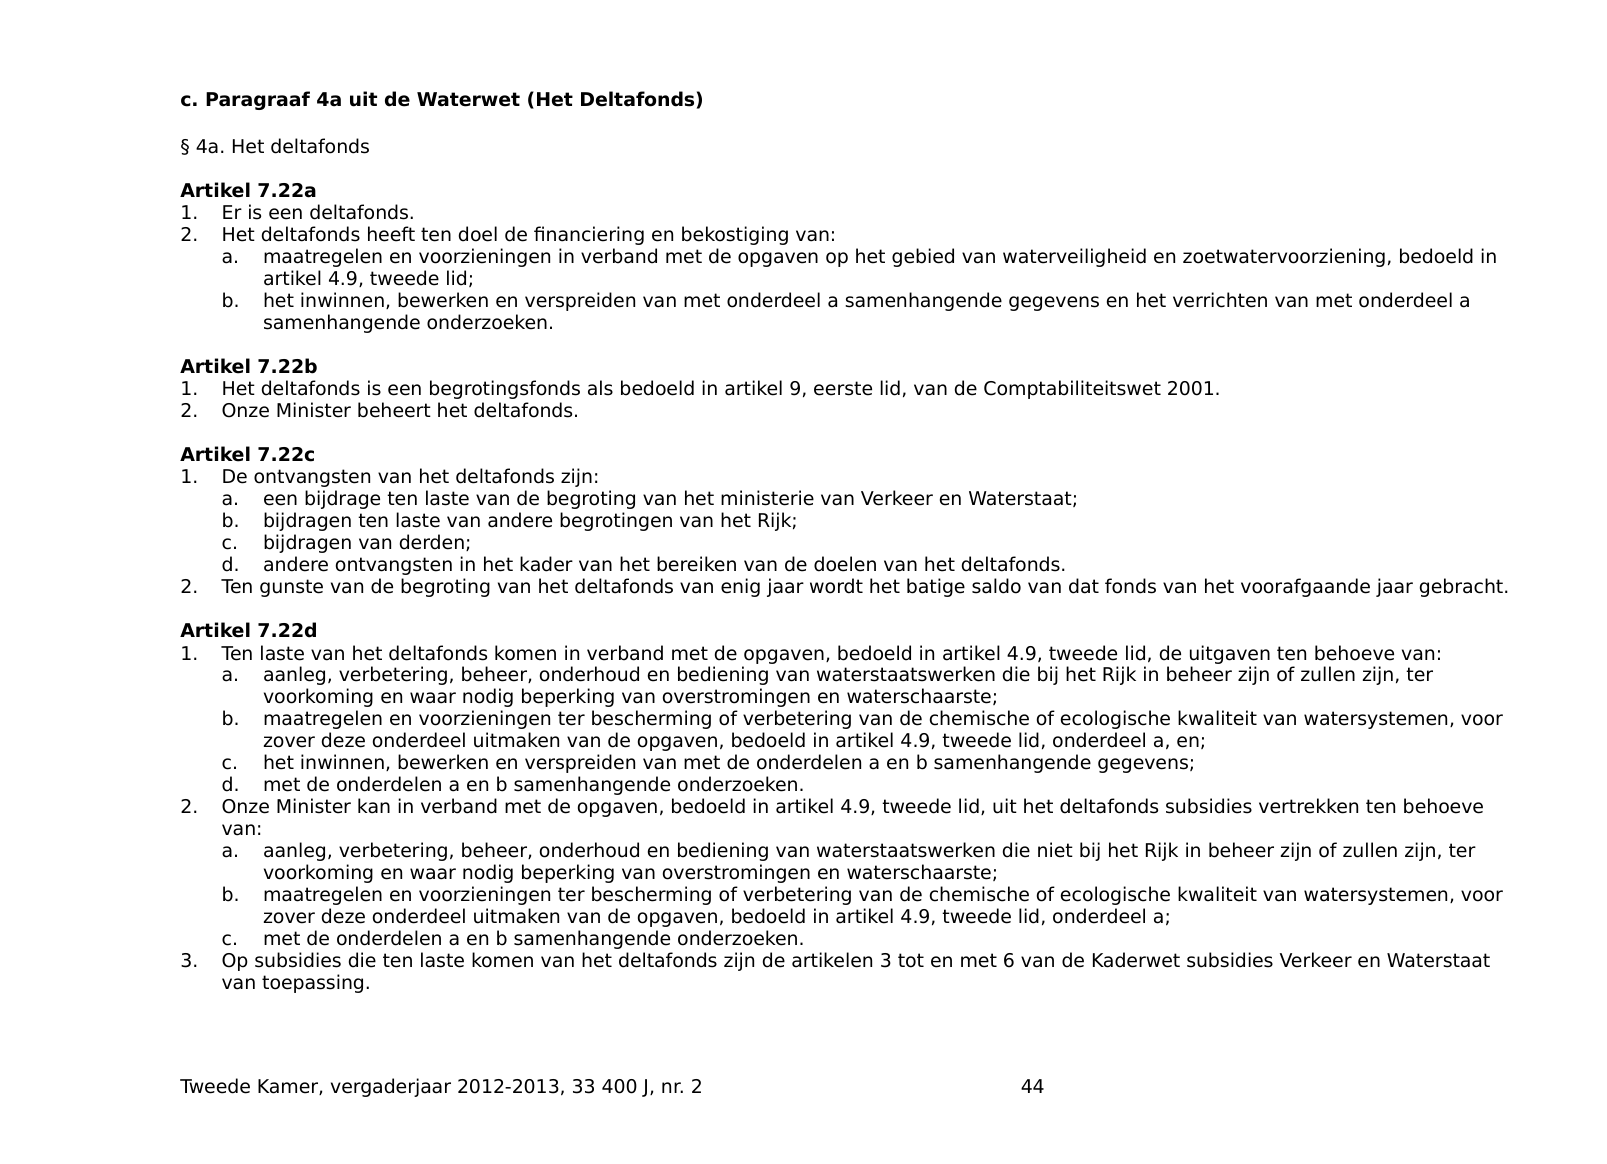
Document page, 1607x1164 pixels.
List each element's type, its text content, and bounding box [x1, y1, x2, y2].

text b. het inwinnen, bewerken en verspreiden van met onderdeel a samenhangende gegevens en het verrichten van met onderdeel a samenhangende onderzoeken. [221, 290, 1529, 334]
text c. bijdragen van derden; [221, 532, 1529, 554]
subtitle Artikel 7.22a [180, 180, 1529, 202]
text 1. De ontvangsten van het deltafonds zijn: [180, 466, 1529, 488]
subtitle c. Paragraaf 4a uit de Waterwet (Het Deltafonds) [180, 89, 1529, 111]
text a. aanleg, verbetering, beheer, onderhoud en bediening van waterstaatswerken die bij het Rijk in beheer zijn of zullen zijn, ter voorkoming en waar nodig beperking van overstromingen en waterschaarste; [221, 664, 1529, 708]
text 1. Ten laste van het deltafonds komen in verband met de opgaven, bedoeld in artikel 4.9, tweede lid, de uitgaven ten behoeve van: [180, 642, 1529, 664]
subtitle § 4a. Het deltafonds [180, 136, 1529, 158]
text a. aanleg, verbetering, beheer, onderhoud en bediening van waterstaatswerken die niet bij het Rijk in beheer zijn of zullen zijn, ter voorkoming en waar nodig beperking van overstromingen en waterschaarste; [221, 840, 1529, 884]
text b. maatregelen en voorzieningen ter bescherming of verbetering van de chemische of ecologische kwaliteit van watersystemen, voor zover deze onderdeel uitmaken van de opgaven, bedoeld in artikel 4.9, tweede lid, onderdeel a; [221, 884, 1529, 928]
text c. het inwinnen, bewerken en verspreiden van met de onderdelen a en b samenhangende gegevens; [221, 752, 1529, 774]
text 2. Het deltafonds heeft ten doel de financiering en bekostiging van: [180, 224, 1529, 246]
subtitle Artikel 7.22d [180, 620, 1529, 642]
text a. een bijdrage ten laste van de begroting van het ministerie van Verkeer en Waterstaat; [221, 488, 1529, 510]
text b. bijdragen ten laste van andere begrotingen van het Rijk; [221, 510, 1529, 532]
text a. maatregelen en voorzieningen in verband met de opgaven op het gebied van waterveiligheid en zoetwatervoorziening, bedoeld in artikel 4.9, tweede lid; [221, 246, 1529, 290]
text b. maatregelen en voorzieningen ter bescherming of verbetering van de chemische of ecologische kwaliteit van watersystemen, voor zover deze onderdeel uitmaken van de opgaven, bedoeld in artikel 4.9, tweede lid, onderdeel a, en; [221, 708, 1529, 752]
text 2. Onze Minister kan in verband met de opgaven, bedoeld in artikel 4.9, tweede lid, uit het deltafonds subsidies vertrekken ten behoeve van: [180, 796, 1529, 840]
text d. met de onderdelen a en b samenhangende onderzoeken. [221, 774, 1529, 796]
text 2. Onze Minister beheert het deltafonds. [180, 400, 1529, 422]
text 2. Ten gunste van de begroting van het deltafonds van enig jaar wordt het batige saldo van dat fonds van het voorafgaande jaar gebracht. [180, 576, 1529, 598]
text 1. Het deltafonds is een begrotingsfonds als bedoeld in artikel 9, eerste lid, van de Comptabiliteitswet 2001. [180, 378, 1529, 400]
text c. met de onderdelen a en b samenhangende onderzoeken. [221, 928, 1529, 950]
text 1. Er is een deltafonds. [180, 202, 1529, 224]
subtitle Artikel 7.22c [180, 444, 1529, 466]
text d. andere ontvangsten in het kader van het bereiken van de doelen van het deltafonds. [221, 554, 1529, 576]
text 3. Op subsidies die ten laste komen van het deltafonds zijn de artikelen 3 tot en met 6 van de Kaderwet subsidies Verkeer en Waterstaat van toepassing. [180, 950, 1529, 994]
subtitle Artikel 7.22b [180, 356, 1529, 378]
